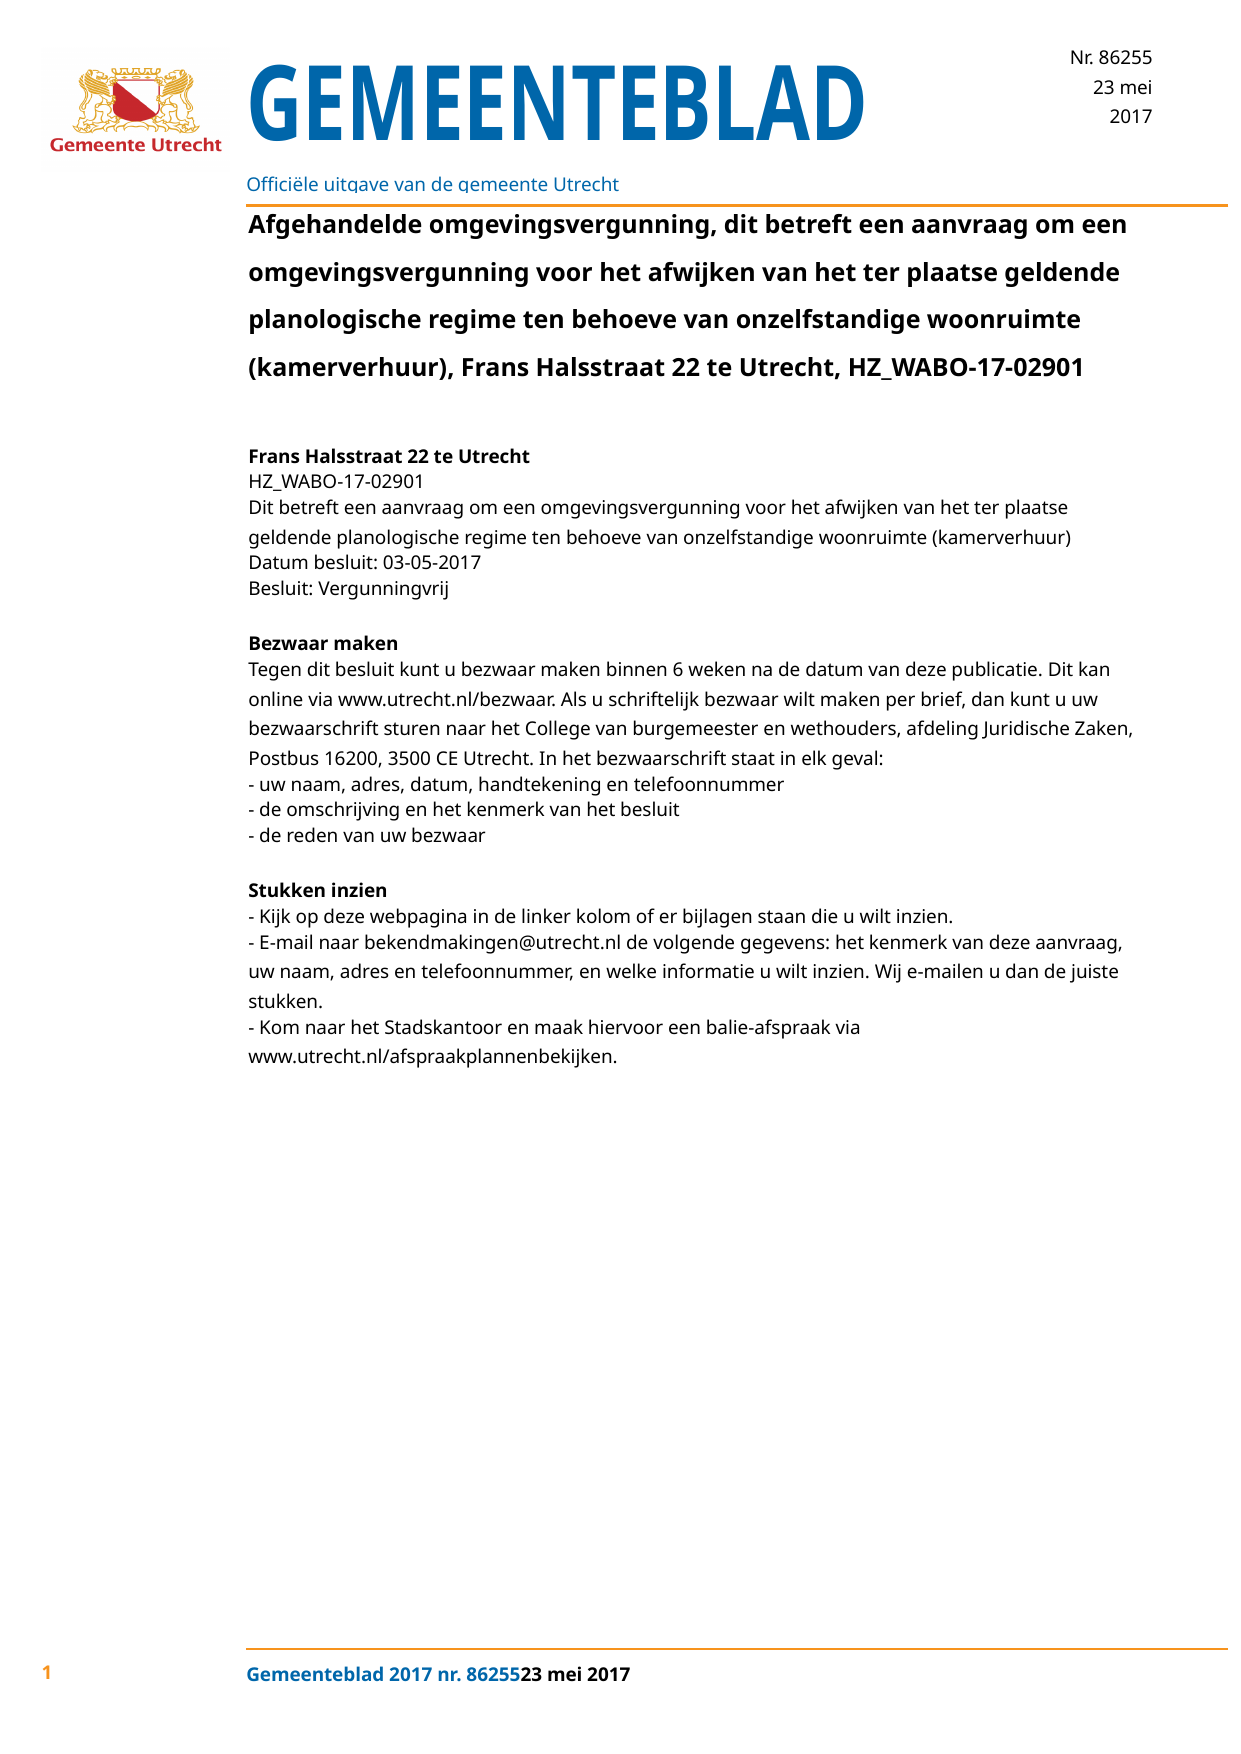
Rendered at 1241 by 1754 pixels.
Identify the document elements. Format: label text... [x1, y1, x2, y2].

table_cell - de omschrijving en het kenmerk van het besluit [248, 797, 1152, 822]
table_cell - de reden van uw bezwaar [248, 822, 1152, 878]
table_cell Stukken inzien [248, 878, 1152, 903]
table_cell - Kom naar het Stadskantoor en maak hiervoor een balie-afspraak via www.utrecht.nl/afspraakplannenbekijken. [248, 1014, 1152, 1069]
table_cell Datum besluit: 03-05-2017 [248, 550, 1152, 575]
text Afgehandelde omgevingsvergunning, dit betreft een aanvraag om een omgevingsvergunning voor het afwijken van het ter plaatse geldende planologische regime ten behoeve van onzelfstandige woonruimte (kamerverhuur), Frans Halsstraat 22 te Utrecht, HZ_WABO-17-02901 [248, 207, 1152, 384]
table_cell Dit betreft een aanvraag om een omgevingsvergunning voor het afwijken van het ter plaatse geldende planologische regime ten behoeve van onzelfstandige woonruimte (kamerverhuur) [248, 494, 1152, 549]
table_cell - Kijk op deze webpagina in de linker kolom of er bijlagen staan die u wilt inzien. [248, 903, 1152, 929]
table_cell HZ_WABO-17-02901 [248, 469, 1152, 494]
table_cell - E-mail naar bekendmakingen@utrecht.nl de volgende gegevens: het kenmerk van deze aanvraag, uw naam, adres en telefoonnummer, en welke informatie u wilt inzien. Wij e-mailen u dan de juiste stukken. [248, 929, 1152, 1014]
table_cell Tegen dit besluit kunt u bezwaar maken binnen 6 weken na de datum van deze publicatie. Dit kan online via www.utrecht.nl/bezwaar. Als u schriftelijk bezwaar wilt maken per brief, dan kunt u uw bezwaarschrift sturen naar het College van burgemeester en wethouders, afdeling Juridische Zaken, Postbus 16200, 3500 CE Utrecht. In het bezwaarschrift staat in elk geval: [248, 656, 1152, 771]
table_cell Bezwaar maken [248, 631, 1152, 656]
table_cell Besluit: Vergunningvrij [248, 575, 1152, 631]
table_header Frans Halsstraat 22 te Utrecht [248, 443, 1152, 468]
picture [41, 47, 231, 172]
table_cell - uw naam, adres, datum, handtekening en telefoonnummer [248, 771, 1152, 797]
